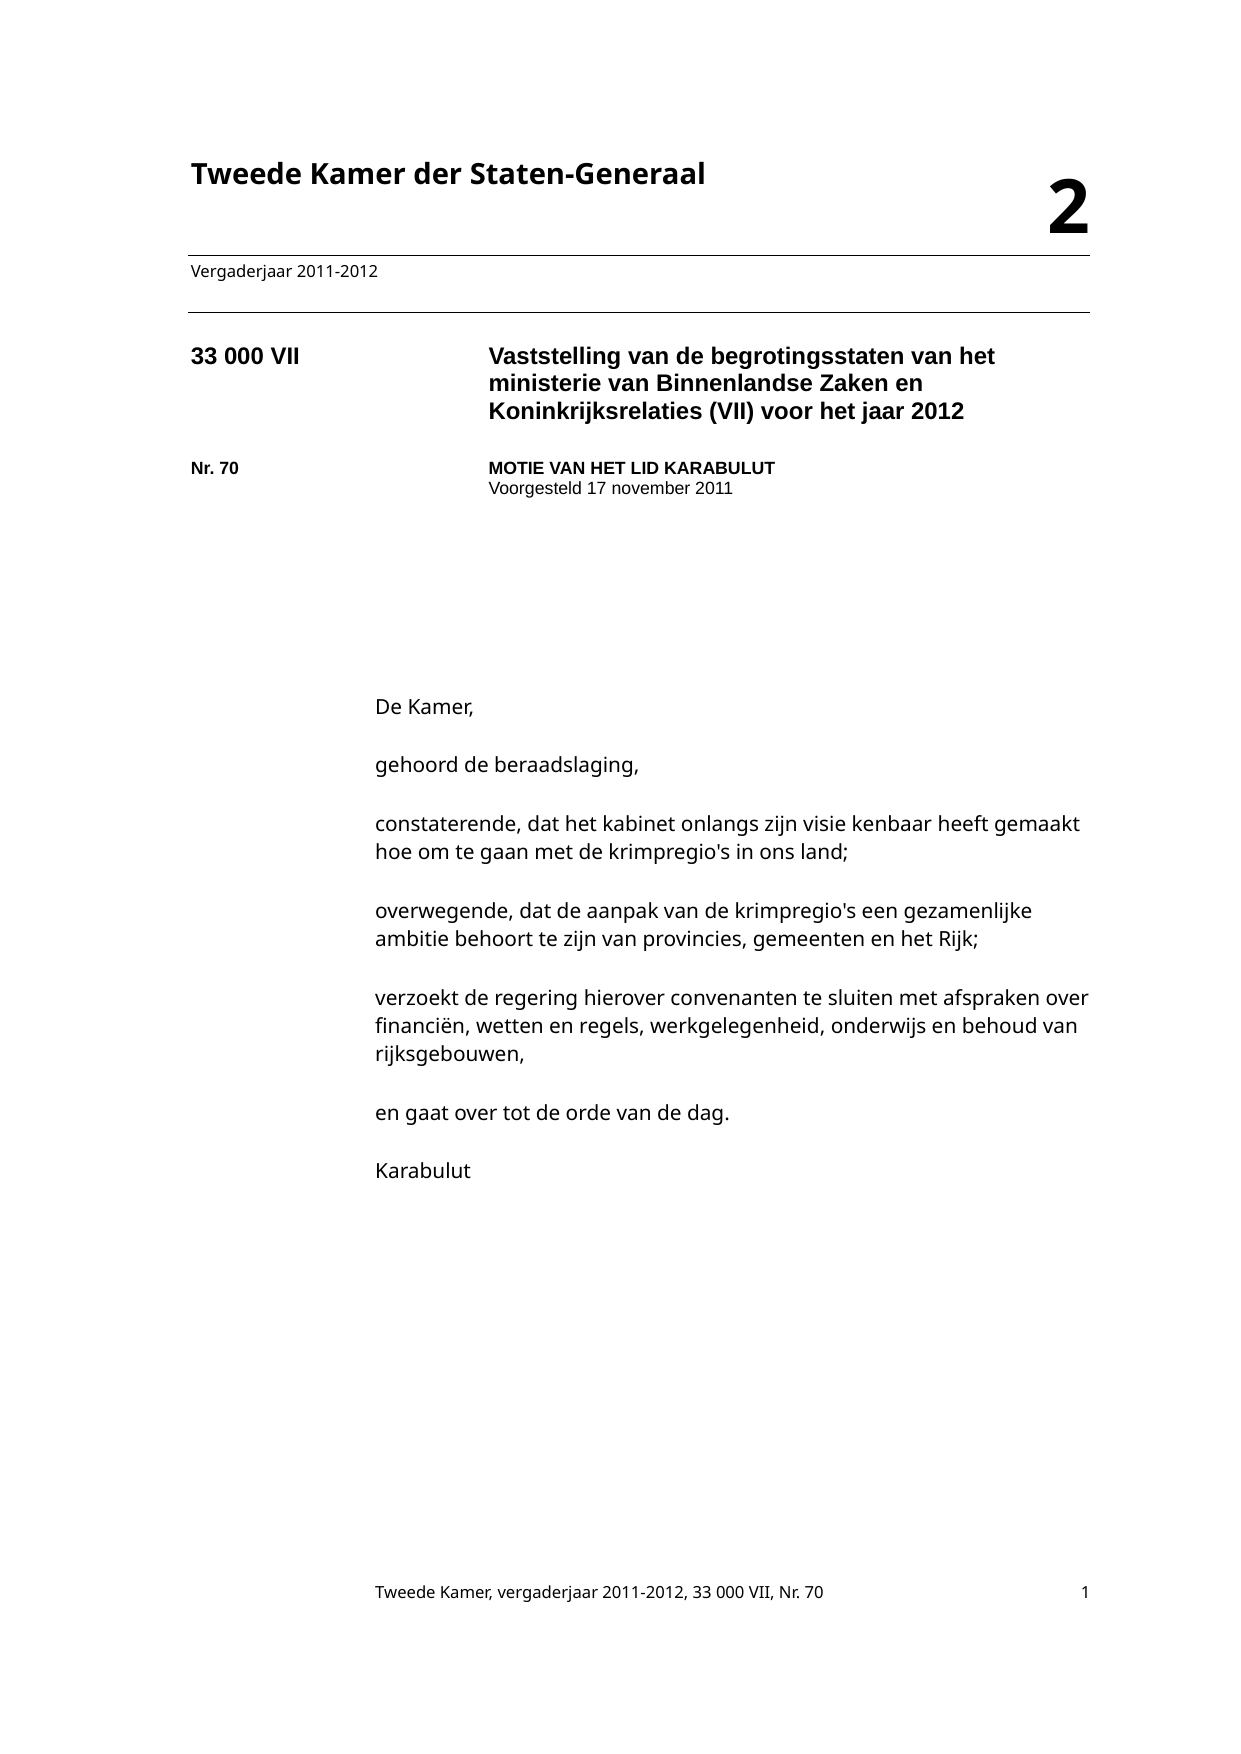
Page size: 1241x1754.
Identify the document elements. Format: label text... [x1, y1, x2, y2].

text overwegende, dat de aanpak van de krimpregio's een gezamenlijke ambitie behoort te zijn van provincies, gemeenten en het Rijk; [375, 896, 1090, 953]
text verzoekt de regering hierover convenanten te sluiten met afspraken over financiën, wetten en regels, werkgelegenheid, onderwijs en behoud van rijksgebouwen, [375, 983, 1090, 1068]
table_cell MOTIE VAN HET LID KARABULUT Voorgesteld 17 november 2011 [485, 455, 1090, 573]
table_cell Vergaderjaar 2011-2012 [188, 256, 485, 312]
text gehoord de beraadslaging, [375, 751, 1090, 779]
table_cell Nr. 70 [188, 455, 485, 573]
table_cell Vaststelling van de begrotingsstaten van het ministerie van Binnenlandse Zaken en Koninkrijksrelaties (VII) voor het jaar 2012 [485, 339, 1090, 454]
table_header Tweede Kamer der Staten-Generaal [188, 150, 909, 255]
text en gaat over tot de orde van de dag. [375, 1098, 1090, 1126]
text constaterende, dat het kabinet onlangs zijn visie kenbaar heeft gemaakt hoe om te gaan met de krimpregio's in ons land; [375, 809, 1090, 866]
table_cell [188, 313, 485, 339]
table_cell [485, 256, 1090, 312]
text De Kamer, [375, 692, 1090, 721]
table_cell 33 000 VII [188, 339, 485, 454]
text Karabulut [375, 1156, 1090, 1185]
table_cell [485, 313, 1090, 339]
table_header 2 [910, 150, 1090, 255]
